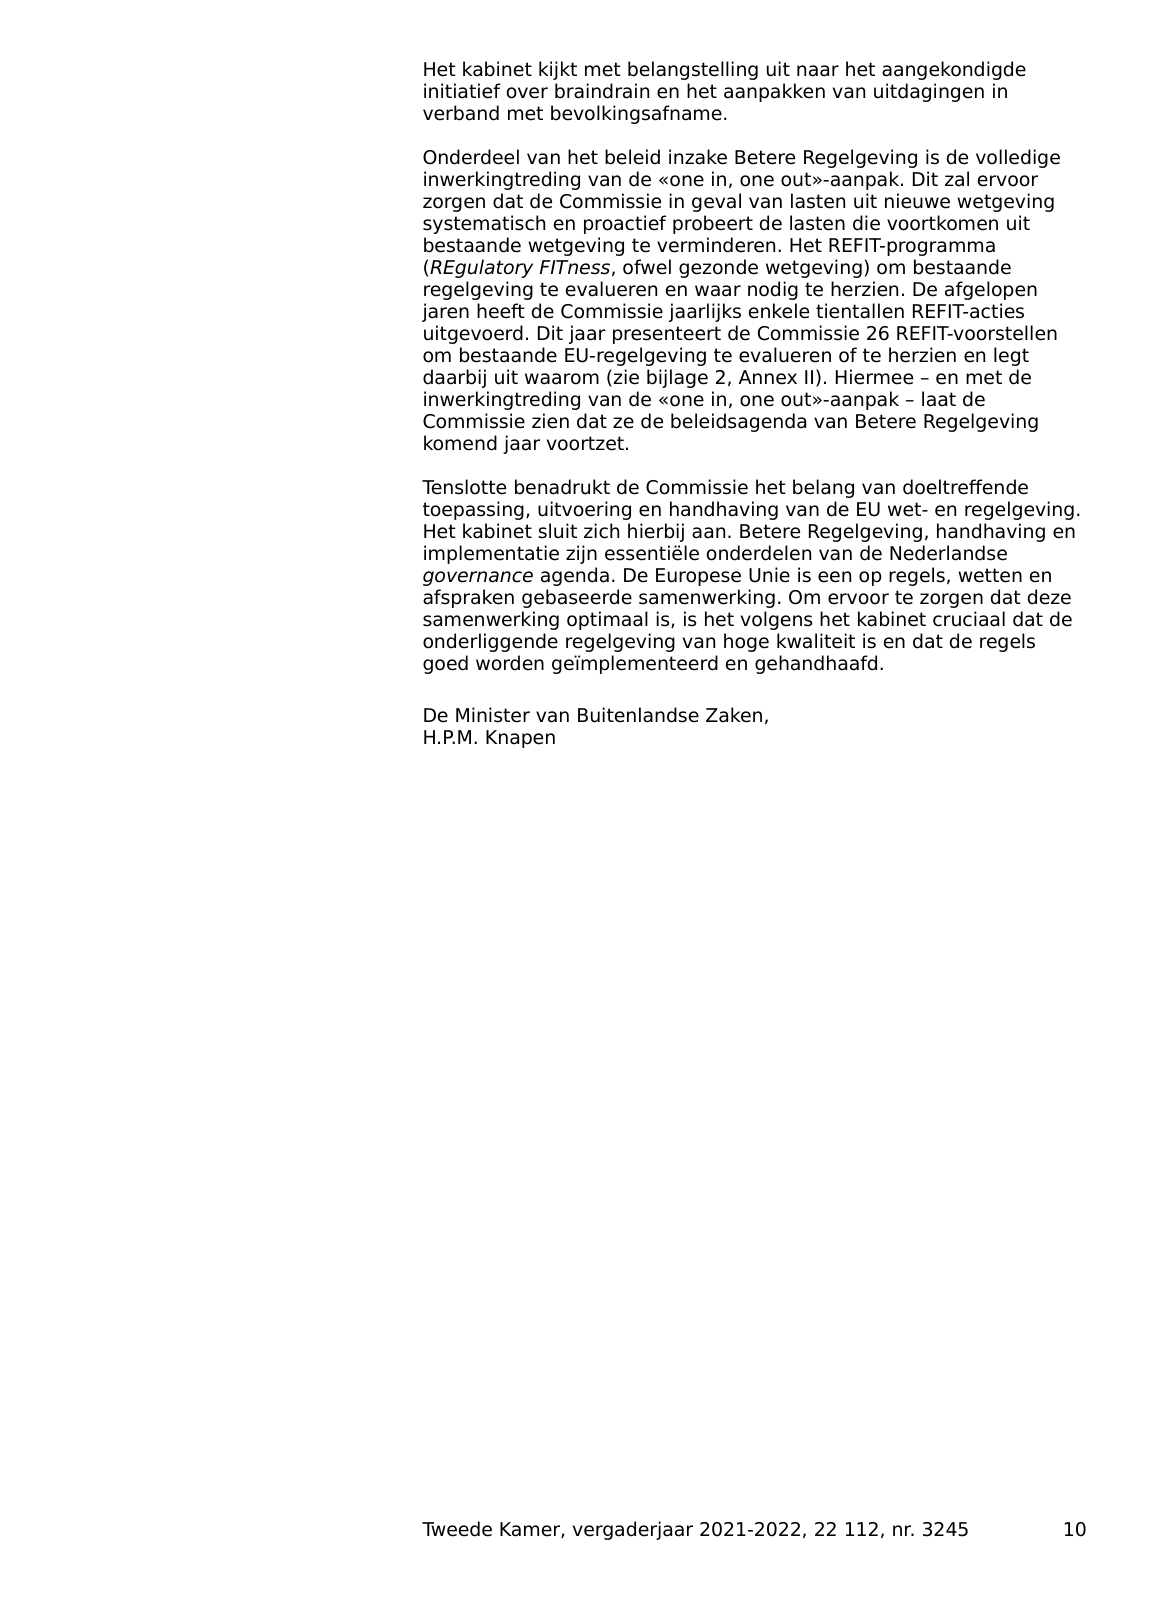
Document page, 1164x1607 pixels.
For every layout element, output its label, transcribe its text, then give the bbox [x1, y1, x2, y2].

text Tenslotte benadrukt de Commissie het belang van doeltreffende toepassing, uitvoering en handhaving van de EU wet- en regelgeving. Het kabinet sluit zich hierbij aan. Betere Regelgeving, handhaving en implementatie zijn essentiële onderdelen van de Nederlandse governance agenda. De Europese Unie is een op regels, wetten en afspraken gebaseerde samenwerking. Om ervoor te zorgen dat deze samenwerking optimaal is, is het volgens het kabinet cruciaal dat de onderliggende regelgeving van hoge kwaliteit is en dat de regels goed worden geïmplementeerd en gehandhaafd. [422, 477, 1087, 675]
text Het kabinet kijkt met belangstelling uit naar het aangekondigde initiatief over braindrain en het aanpakken van uitdagingen in verband met bevolkingsafname. [422, 59, 1087, 125]
text De Minister van Buitenlandse Zaken, H.P.M. Knapen [422, 705, 1087, 749]
text Onderdeel van het beleid inzake Betere Regelgeving is de volledige inwerkingtreding van de «one in, one out»-aanpak. Dit zal ervoor zorgen dat de Commissie in geval van lasten uit nieuwe wetgeving systematisch en proactief probeert de lasten die voortkomen uit bestaande wetgeving te verminderen. Het REFIT-programma (REgulatory FITness, ofwel gezonde wetgeving) om bestaande regelgeving te evalueren en waar nodig te herzien. De afgelopen jaren heeft de Commissie jaarlijks enkele tientallen REFIT-acties uitgevoerd. Dit jaar presenteert de Commissie 26 REFIT-voorstellen om bestaande EU-regelgeving te evalueren of te herzien en legt daarbij uit waarom (zie bijlage 2, Annex II). Hiermee – en met de inwerkingtreding van de «one in, one out»-aanpak – laat de Commissie zien dat ze de beleidsagenda van Betere Regelgeving komend jaar voortzet. [422, 147, 1087, 455]
